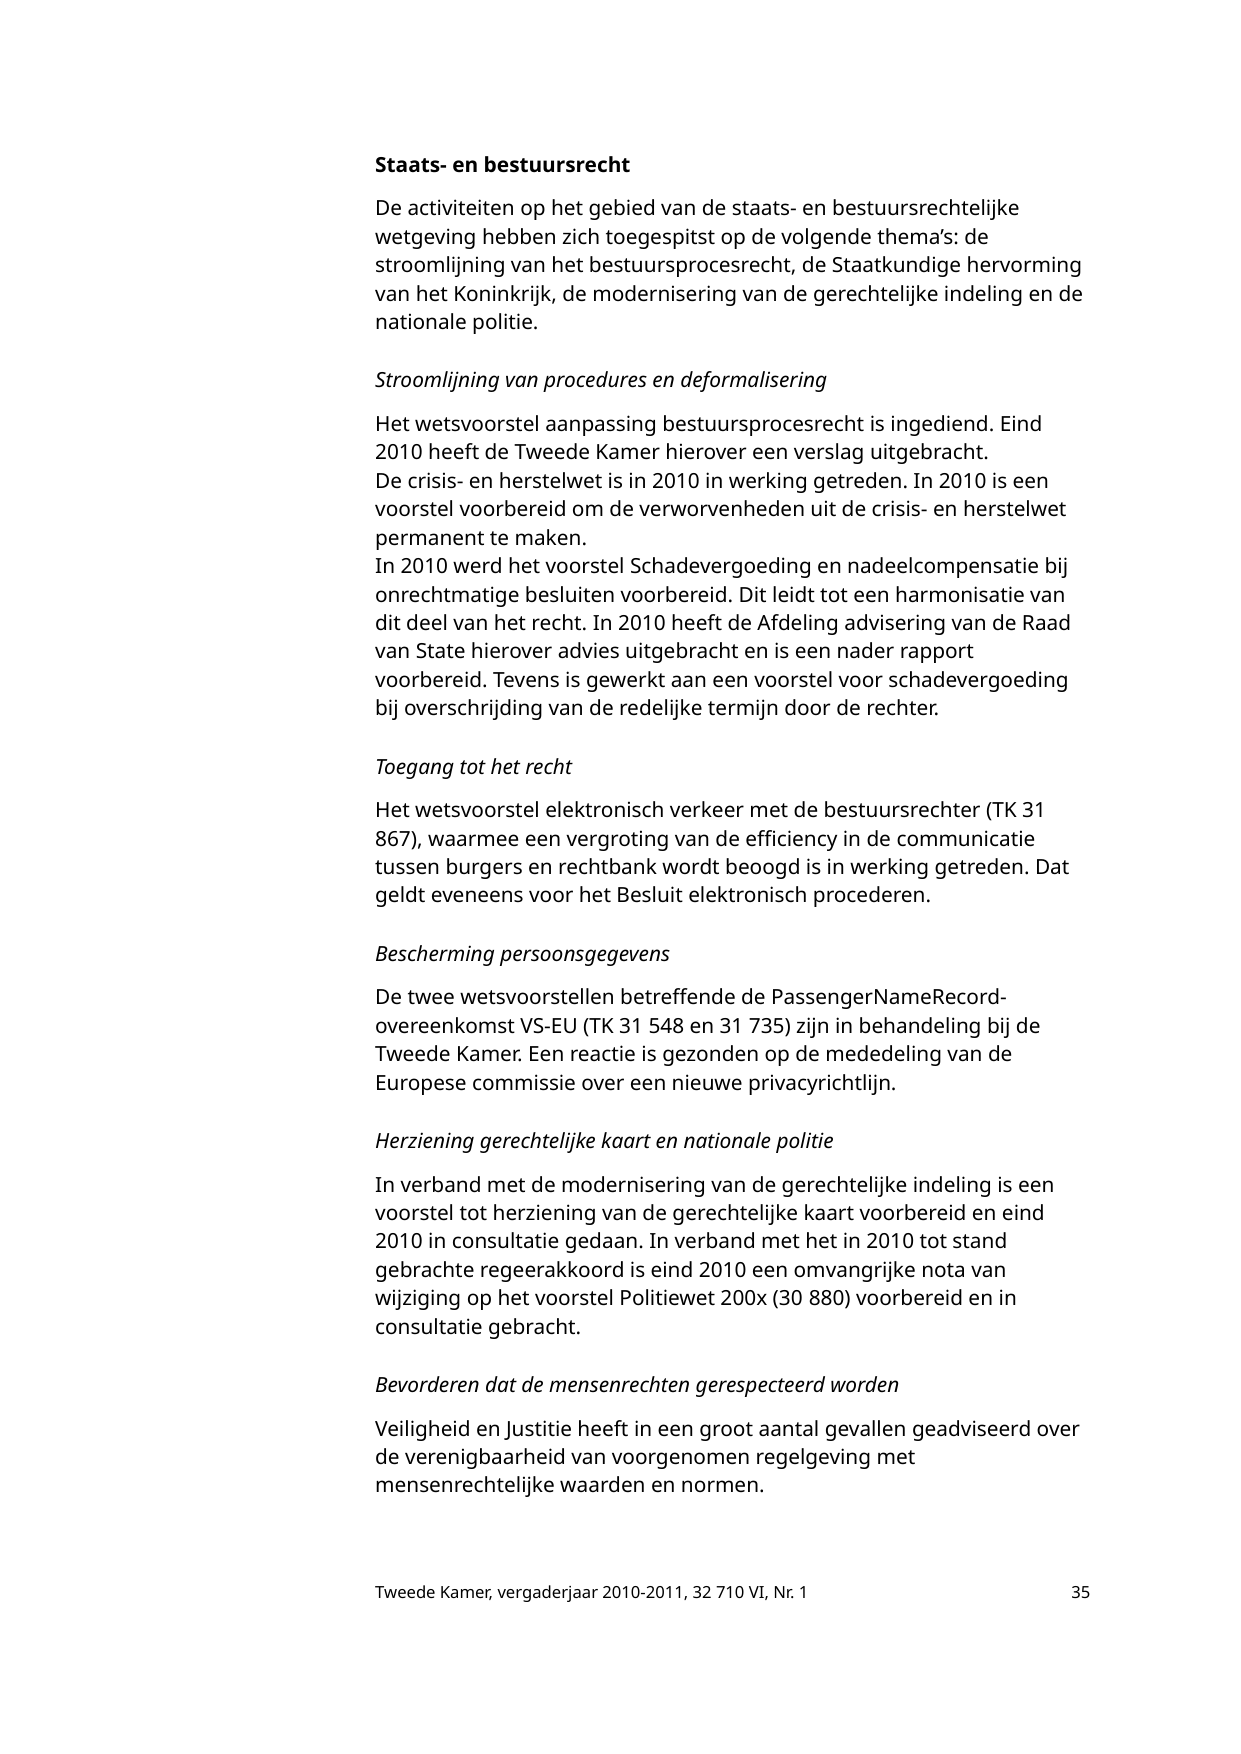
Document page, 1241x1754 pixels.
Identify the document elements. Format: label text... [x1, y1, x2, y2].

text Het wetsvoorstel elektronisch verkeer met de bestuursrechter (TK 31 867), waarmee een vergroting van de efficiency in de communicatie tussen burgers en rechtbank wordt beoogd is in werking getreden. Dat geldt eveneens voor het Besluit elektronisch procederen. [375, 795, 1090, 909]
text Bescherming persoonsgegevens [375, 939, 1090, 967]
text De twee wetsvoorstellen betreffende de PassengerNameRecord-overeenkomst VS-EU (TK 31 548 en 31 735) zijn in behandeling bij de Tweede Kamer. Een reactie is gezonden op de mededeling van de Europese commissie over een nieuwe privacyrichtlijn. [375, 982, 1090, 1096]
text Staats- en bestuursrecht [375, 150, 1090, 178]
text In 2010 werd het voorstel Schadevergoeding en nadeelcompensatie bij onrechtmatige besluiten voorbereid. Dit leidt tot een harmonisatie van dit deel van het recht. In 2010 heeft de Afdeling advisering van de Raad van State hierover advies uitgebracht en is een nader rapport voorbereid. Tevens is gewerkt aan een voorstel voor schadevergoeding bij overschrijding van de redelijke termijn door de rechter. [375, 551, 1090, 722]
text Bevorderen dat de mensenrechten gerespecteerd worden [375, 1370, 1090, 1399]
text De crisis- en herstelwet is in 2010 in werking getreden. In 2010 is een voorstel voorbereid om de verworvenheden uit de crisis- en herstelwet permanent te maken. [375, 466, 1090, 551]
text Toegang tot het recht [375, 752, 1090, 780]
text Veiligheid en Justitie heeft in een groot aantal gevallen geadviseerd over de verenigbaarheid van voorgenomen regelgeving met mensenrechtelijke waarden en normen. [375, 1414, 1090, 1499]
text Herziening gerechtelijke kaart en nationale politie [375, 1126, 1090, 1155]
text De activiteiten op het gebied van de staats- en bestuursrechtelijke wetgeving hebben zich toegespitst op de volgende thema’s: de stroomlijning van het bestuursprocesrecht, de Staatkundige hervorming van het Koninkrijk, de modernisering van de gerechtelijke indeling en de nationale politie. [375, 193, 1090, 336]
text In verband met de modernisering van de gerechtelijke indeling is een voorstel tot herziening van de gerechtelijke kaart voorbereid en eind 2010 in consultatie gedaan. In verband met het in 2010 tot stand gebrachte regeerakkoord is eind 2010 een omvangrijke nota van wijziging op het voorstel Politiewet 200x (30 880) voorbereid en in consultatie gebracht. [375, 1170, 1090, 1340]
text Het wetsvoorstel aanpassing bestuursprocesrecht is ingediend. Eind 2010 heeft de Tweede Kamer hierover een verslag uitgebracht. [375, 409, 1090, 466]
text Stroomlijning van procedures en deformalisering [375, 366, 1090, 394]
